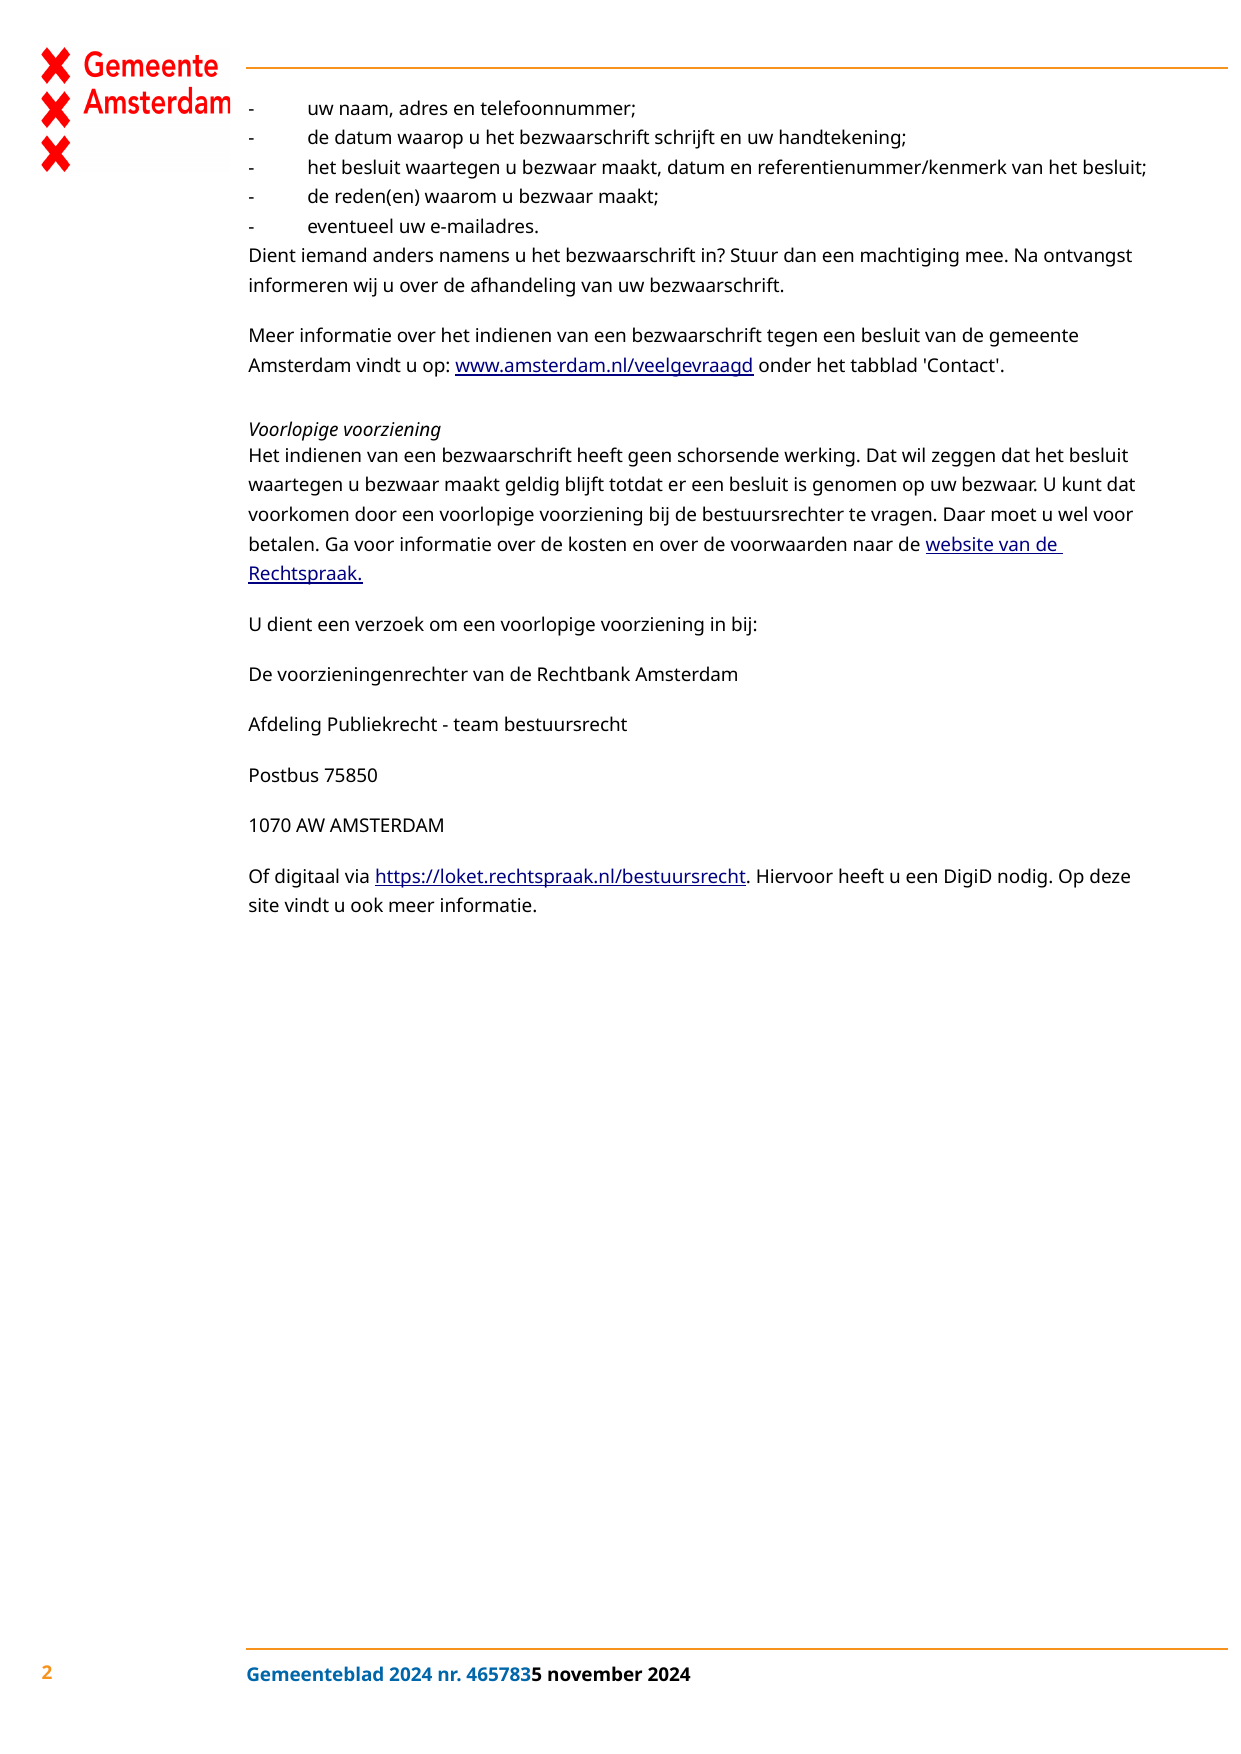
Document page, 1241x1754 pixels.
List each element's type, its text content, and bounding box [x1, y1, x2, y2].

picture [41, 47, 231, 172]
list het besluit waartegen u bezwaar maakt, datum en referentienummer/kenmerk van het besluit; [248, 154, 1152, 180]
text U dient een verzoek om een voorlopige voorziening in bij: [248, 611, 1152, 636]
text Of digitaal via https://loket.rechtspraak.nl/bestuursrecht. Hiervoor heeft u een DigiD nodig. Op deze site vindt u ook meer informatie. [248, 863, 1152, 918]
list uw naam, adres en telefoonnummer; [248, 95, 1152, 121]
text Dient iemand anders namens u het bezwaarschrift in? Stuur dan een machtiging mee. Na ontvangst informeren wij u over de afhandeling van uw bezwaarschrift. [248, 243, 1152, 298]
text 1070 AW AMSTERDAM [248, 812, 1152, 838]
text Meer informatie over het indienen van een bezwaarschrift tegen een besluit van de gemeente Amsterdam vindt u op: www.amsterdam.nl/veelgevraagd onder het tabblad 'Contact'. [248, 323, 1152, 378]
text Postbus 75850 [248, 762, 1152, 788]
list eventueel uw e-mailadres. [248, 213, 1152, 239]
text Afdeling Publiekrecht - team bestuursrecht [248, 712, 1152, 737]
text Voorlopige voorziening [248, 416, 1152, 442]
text De voorzieningenrechter van de Rechtbank Amsterdam [248, 661, 1152, 687]
list de datum waarop u het bezwaarschrift schrijft en uw handtekening; [248, 124, 1152, 150]
list de reden(en) waarom u bezwaar maakt; [248, 183, 1152, 209]
text Het indienen van een bezwaarschrift heeft geen schorsende werking. Dat wil zeggen dat het besluit waartegen u bezwaar maakt geldig blijft totdat er een besluit is genomen op uw bezwaar. U kunt dat voorkomen door een voorlopige voorziening bij de bestuursrechter te vragen. Daar moet u wel voor betalen. Ga voor informatie over de kosten en over de voorwaarden naar de website van de Rechtspraak. [248, 442, 1152, 586]
